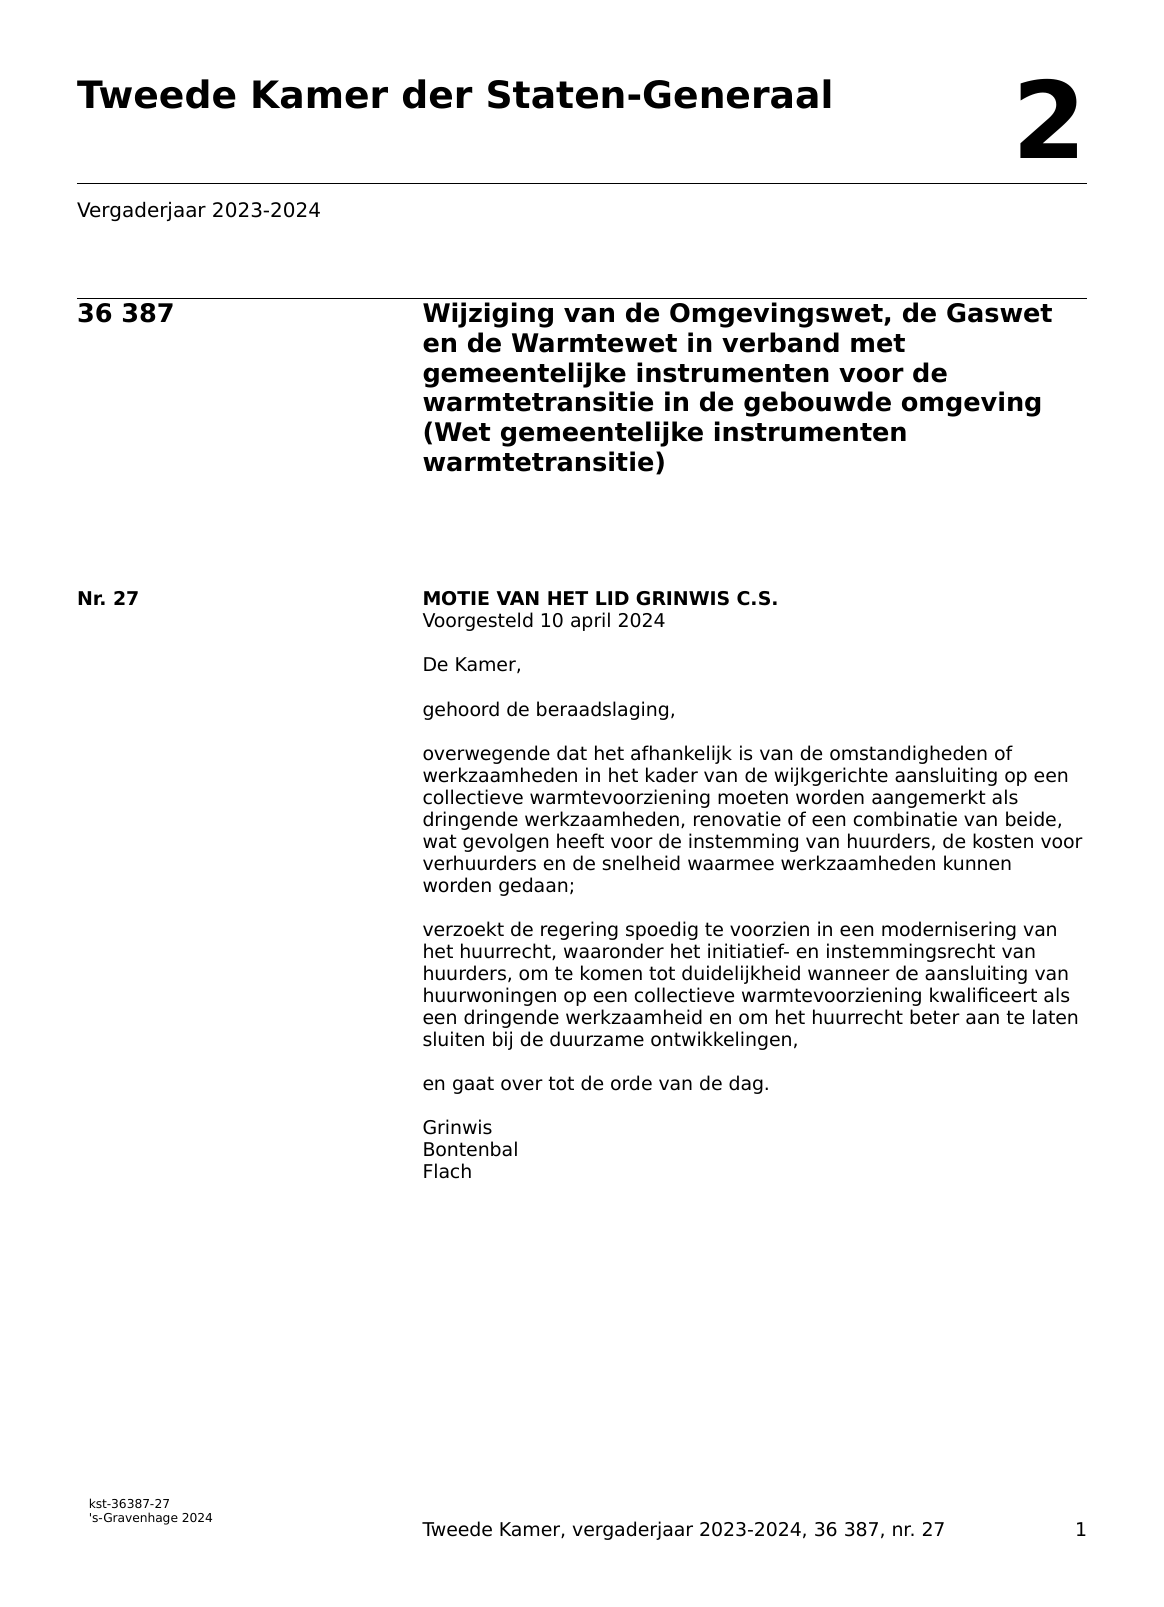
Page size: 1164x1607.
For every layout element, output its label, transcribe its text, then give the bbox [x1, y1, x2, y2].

text Flach [422, 1161, 1087, 1183]
table_cell Vergaderjaar 2023-2024 [77, 184, 1087, 298]
subtitle 36 387 Wijziging van de Omgevingswet, de Gaswet en de Warmtewet in verband met gemeentelijke instrumenten voor de warmtetransitie in de gebouwde omgeving (Wet gemeentelijke instrumenten warmtetransitie) [77, 299, 1087, 477]
text verzoekt de regering spoedig te voorzien in een modernisering van het huurrecht, waaronder het initiatief- en instemmingsrecht van huurders, om te komen tot duidelijkheid wanneer de aansluiting van huurwoningen op een collectieve warmtevoorziening kwalificeert als een dringende werkzaamheid en om het huurrecht beter aan te laten sluiten bij de duurzame ontwikkelingen, [422, 919, 1087, 1051]
text en gaat over tot de orde van de dag. [422, 1073, 1087, 1095]
text De Kamer, [422, 654, 1087, 676]
text 's-Gravenhage 2024 [88, 1511, 323, 1525]
text kst-36387-27 [88, 1497, 323, 1511]
text gehoord de beraadslaging, [422, 698, 1087, 720]
text Bontenbal [422, 1139, 1087, 1161]
text Voorgesteld 10 april 2024 [422, 610, 1087, 632]
text overwegende dat het afhankelijk is van de omstandigheden of werkzaamheden in het kader van de wijkgerichte aansluiting op een collectieve warmtevoorziening moeten worden aangemerkt als dringende werkzaamheden, renovatie of een combinatie van beide, wat gevolgen heeft voor de instemming van huurders, de kosten voor verhuurders en de snelheid waarmee werkzaamheden kunnen worden gedaan; [422, 743, 1087, 896]
subtitle Nr. 27 MOTIE VAN HET LID GRINWIS C.S. [77, 588, 1087, 610]
text Grinwis [422, 1117, 1087, 1139]
table_header Tweede Kamer der Staten-Generaal [77, 59, 886, 183]
table_header 2 [886, 59, 1087, 183]
